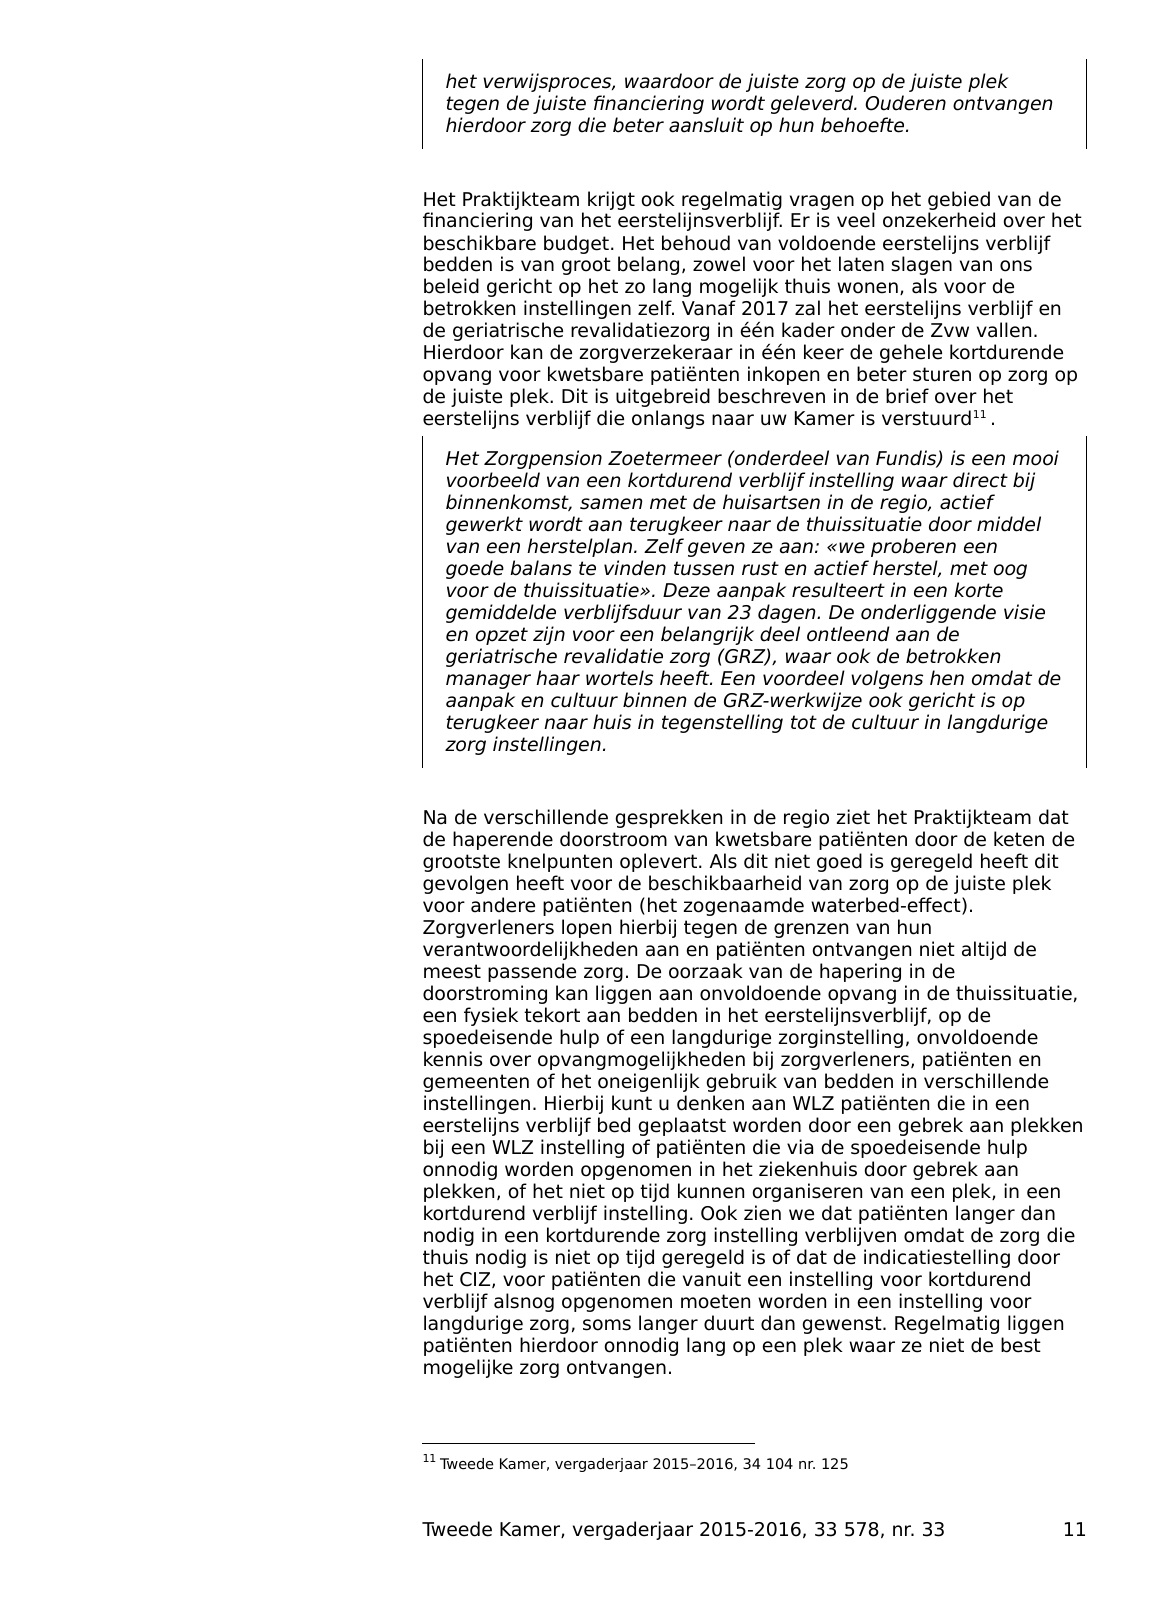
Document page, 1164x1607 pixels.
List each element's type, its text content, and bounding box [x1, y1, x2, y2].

table_header Het Zorgpension Zoetermeer (onderdeel van Fundis) is een mooi voorbeeld van een kortdurend verblijf instelling waar direct bij binnenkomst, samen met de huisartsen in de regio, actief gewerkt wordt aan terugkeer naar de thuissituatie door middel van een herstelplan. Zelf geven ze aan: «we proberen een goede balans te vinden tussen rust en actief herstel, met oog voor de thuissituatie». Deze aanpak resulteert in een korte gemiddelde verblijfsduur van 23 dagen. De onderliggende visie en opzet zijn voor een belangrijk deel ontleend aan de geriatrische revalidatie zorg (GRZ), waar ook de betrokken manager haar wortels heeft. Een voordeel volgens hen omdat de aanpak en cultuur binnen de GRZ-werkwijze ook gericht is op terugkeer naar huis in tegenstelling tot de cultuur in langdurige zorg instellingen. [423, 436, 1086, 767]
text Na de verschillende gesprekken in de regio ziet het Praktijkteam dat de haperende doorstroom van kwetsbare patiënten door de keten de grootste knelpunten oplevert. Als dit niet goed is geregeld heeft dit gevolgen heeft voor de beschikbaarheid van zorg op de juiste plek voor andere patiënten (het zogenaamde waterbed-effect). Zorgverleners lopen hierbij tegen de grenzen van hun verantwoordelijkheden aan en patiënten ontvangen niet altijd de meest passende zorg. De oorzaak van de hapering in de doorstroming kan liggen aan onvoldoende opvang in de thuissituatie, een fysiek tekort aan bedden in het eerstelijnsverblijf, op de spoedeisende hulp of een langdurige zorginstelling, onvoldoende kennis over opvangmogelijkheden bij zorgverleners, patiënten en gemeenten of het oneigenlijk gebruik van bedden in verschillende instellingen. Hierbij kunt u denken aan WLZ patiënten die in een eerstelijns verblijf bed geplaatst worden door een gebrek aan plekken bij een WLZ instelling of patiënten die via de spoedeisende hulp onnodig worden opgenomen in het ziekenhuis door gebrek aan plekken, of het niet op tijd kunnen organiseren van een plek, in een kortdurend verblijf instelling. Ook zien we dat patiënten langer dan nodig in een kortdurende zorg instelling verblijven omdat de zorg die thuis nodig is niet op tijd geregeld is of dat de indicatiestelling door het CIZ, voor patiënten die vanuit een instelling voor kortdurend verblijf alsnog opgenomen moeten worden in een instelling voor langdurige zorg, soms langer duurt dan gewenst. Regelmatig liggen patiënten hierdoor onnodig lang op een plek waar ze niet de best mogelijke zorg ontvangen. [422, 807, 1087, 1379]
text Tweede Kamer, vergaderjaar 2015–2016, 34 104 nr. 125 [422, 1452, 1087, 1474]
text Het Praktijkteam krijgt ook regelmatig vragen op het gebied van de financiering van het eerstelijnsverblijf. Er is veel onzekerheid over het beschikbare budget. Het behoud van voldoende eerstelijns verblijf bedden is van groot belang, zowel voor het laten slagen van ons beleid gericht op het zo lang mogelijk thuis wonen, als voor de betrokken instellingen zelf. Vanaf 2017 zal het eerstelijns verblijf en de geriatrische revalidatiezorg in één kader onder de Zvw vallen. Hierdoor kan de zorgverzekeraar in één keer de gehele kortdurende opvang voor kwetsbare patiënten inkopen en beter sturen op zorg op de juiste plek. Dit is uitgebreid beschreven in de brief over het eerstelijns verblijf die onlangs naar uw Kamer is verstuurd. [422, 188, 1087, 430]
table_header het verwijsproces, waardoor de juiste zorg op de juiste plek tegen de juiste financiering wordt geleverd. Ouderen ontvangen hierdoor zorg die beter aansluit op hun behoefte. [423, 59, 1086, 148]
